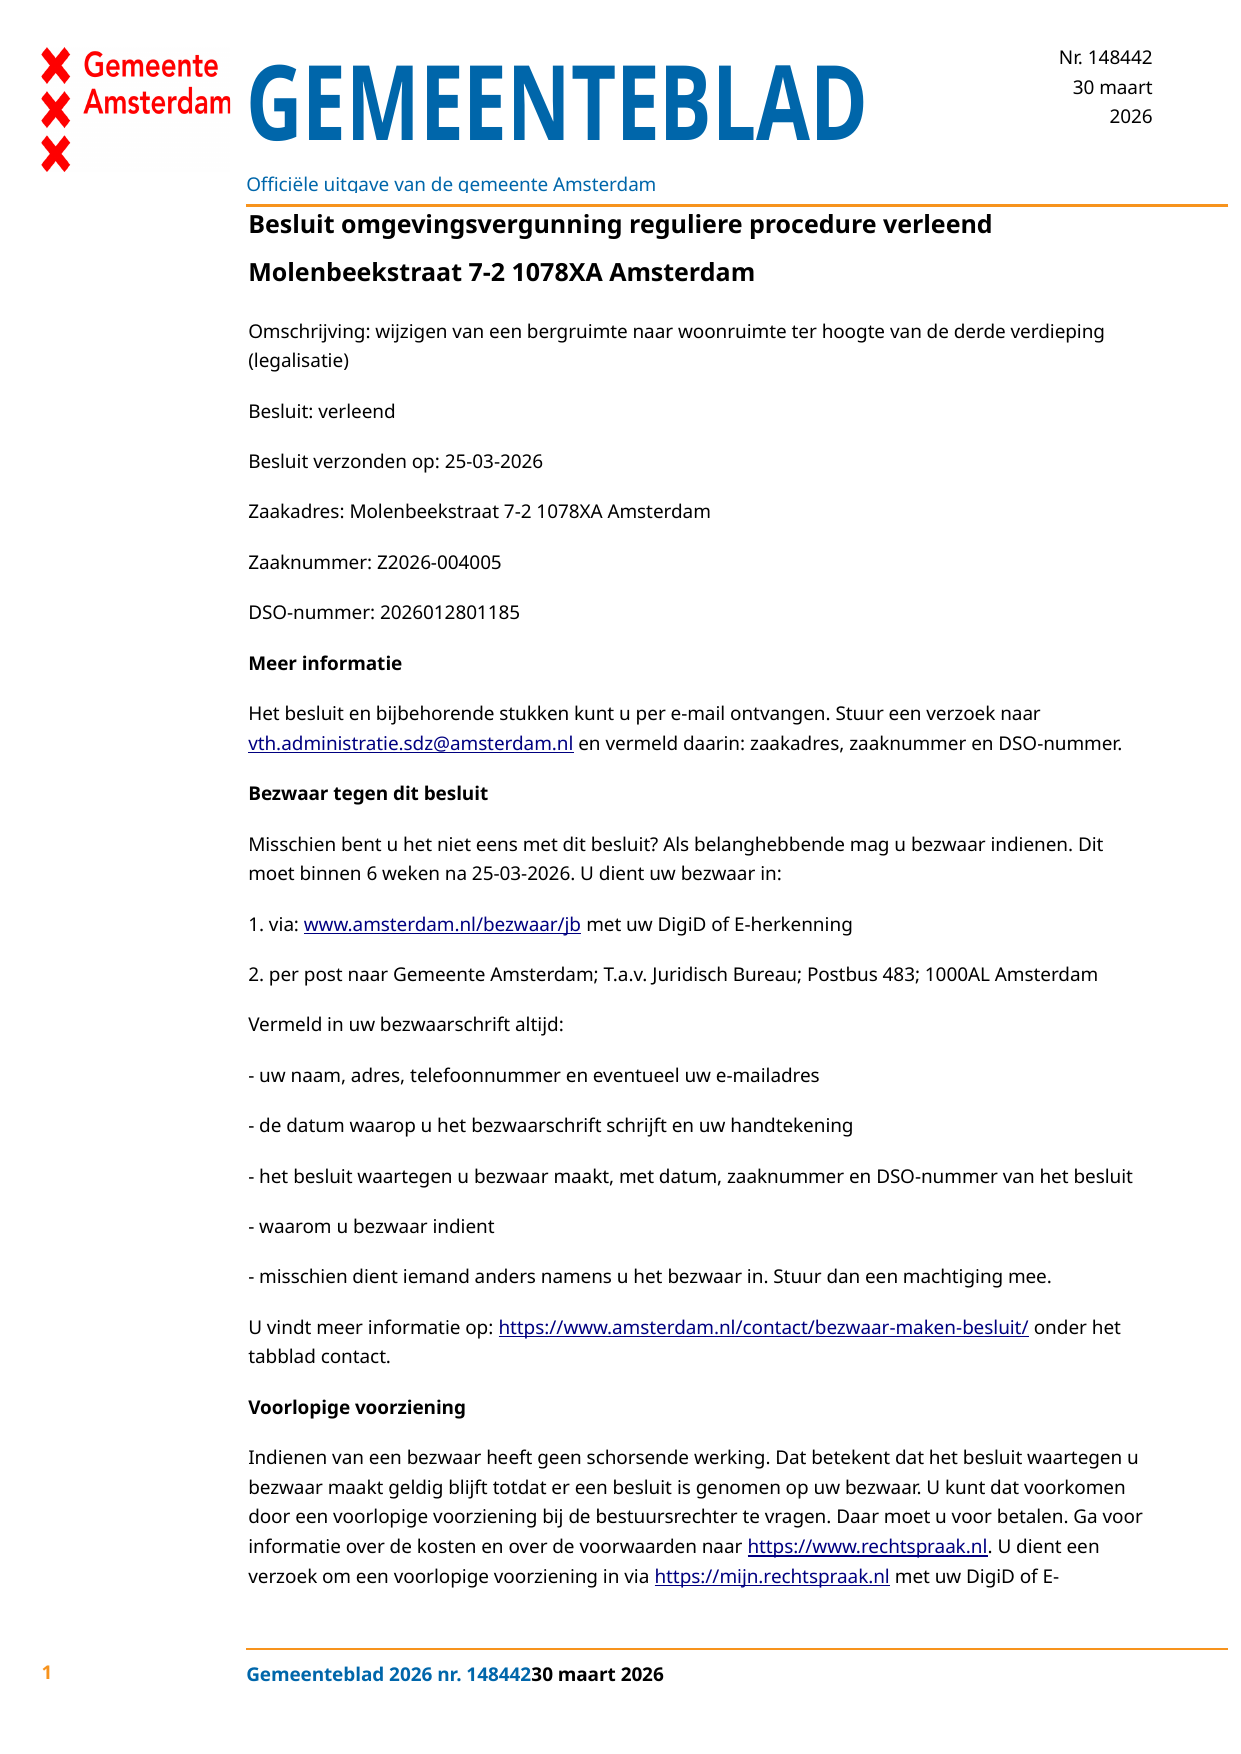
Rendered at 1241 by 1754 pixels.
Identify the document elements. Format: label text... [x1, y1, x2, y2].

text Het besluit en bijbehorende stukken kunt u per e-mail ontvangen. Stuur een verzoek naar vth.administratie.sdz@amsterdam.nl en vermeld daarin: zaakadres, zaaknummer en DSO-nummer. [248, 700, 1152, 756]
text Vermeld in uw bezwaarschrift altijd: [248, 1012, 1152, 1037]
text Zaakadres: Molenbeekstraat 7-2 1078XA Amsterdam [248, 499, 1152, 524]
text 1. via: www.amsterdam.nl/bezwaar/jb met uw DigiD of E-herkenning [248, 911, 1152, 937]
text Meer informatie [248, 650, 1152, 676]
text - uw naam, adres, telefoonnummer en eventueel uw e-mailadres [248, 1062, 1152, 1088]
text Omschrijving: wijzigen van een bergruimte naar woonruimte ter hoogte van de derde verdieping (legalisatie) [248, 318, 1152, 373]
text - waarom u bezwaar indient [248, 1213, 1152, 1239]
text U vindt meer informatie op: https://www.amsterdam.nl/contact/bezwaar-maken-besluit/ onder het tabblad contact. [248, 1314, 1152, 1369]
text DSO-nummer: 2026012801185 [248, 599, 1152, 625]
text Zaaknummer: Z2026-004005 [248, 549, 1152, 575]
text 2. per post naar Gemeente Amsterdam; T.a.v. Juridisch Bureau; Postbus 483; 1000AL Amsterdam [248, 961, 1152, 987]
text Besluit: verleend [248, 398, 1152, 424]
text - de datum waarop u het bezwaarschrift schrijft en uw handtekening [248, 1112, 1152, 1138]
text Besluit omgevingsvergunning reguliere procedure verleend Molenbeekstraat 7-2 1078XA Amsterdam [248, 207, 1152, 288]
text Voorlopige voorziening [248, 1394, 1152, 1420]
text Besluit verzonden op: 25-03-2026 [248, 448, 1152, 474]
text Misschien bent u het niet eens met dit besluit? Als belanghebbende mag u bezwaar indienen. Dit moet binnen 6 weken na 25-03-2026. U dient uw bezwaar in: [248, 831, 1152, 886]
text Bezwaar tegen dit besluit [248, 780, 1152, 806]
text - misschien dient iemand anders namens u het bezwaar in. Stuur dan een machtiging mee. [248, 1264, 1152, 1289]
picture [41, 47, 231, 172]
text Indienen van een bezwaar heeft geen schorsende werking. Dat betekent dat het besluit waartegen u bezwaar maakt geldig blijft totdat er een besluit is genomen op uw bezwaar. U kunt dat voorkomen door een voorlopige voorziening bij de bestuursrechter te vragen. Daar moet u voor betalen. Ga voor informatie over de kosten en over de voorwaarden naar https://www.rechtspraak.nl. U dient een verzoek om een voorlopige voorziening in via https://mijn.rechtspraak.nl met uw DigiD of E- [248, 1444, 1152, 1589]
text - het besluit waartegen u bezwaar maakt, met datum, zaaknummer en DSO-nummer van het besluit [248, 1163, 1152, 1189]
